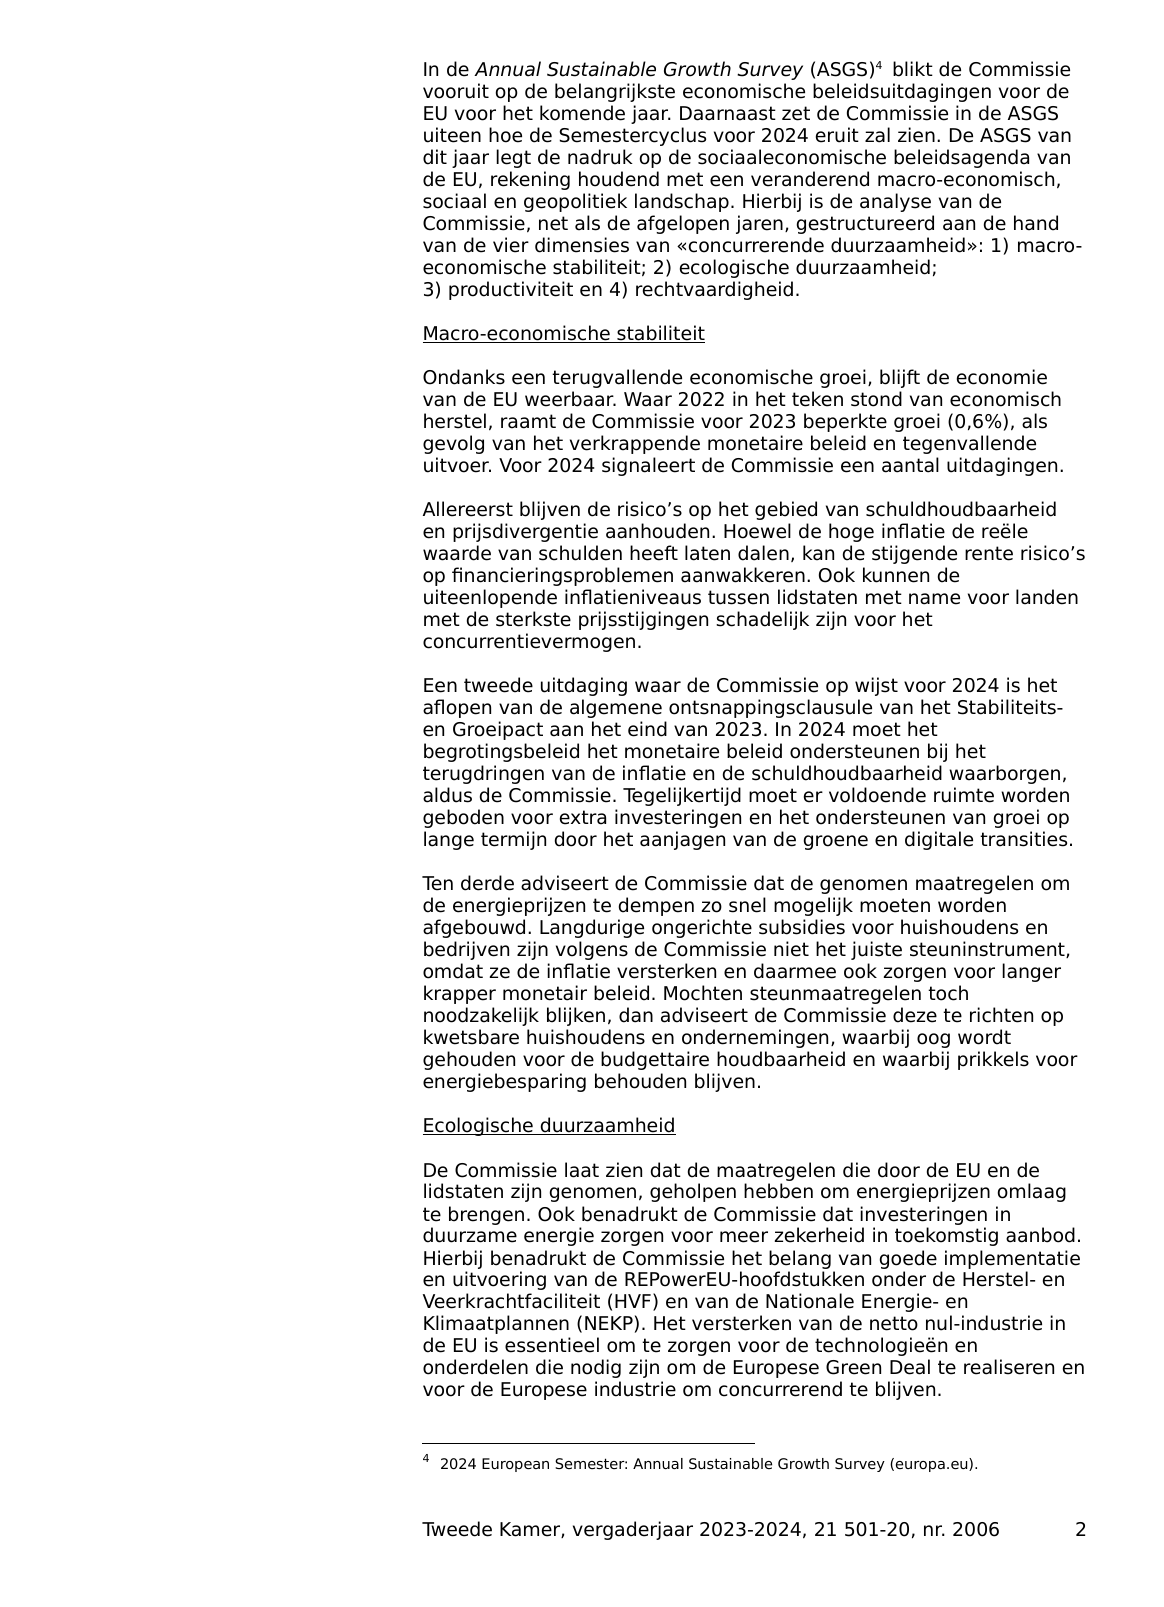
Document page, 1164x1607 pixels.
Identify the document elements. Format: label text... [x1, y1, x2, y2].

text 2024 European Semester: Annual Sustainable Growth Survey (europa.eu). [422, 1452, 1087, 1474]
text Een tweede uitdaging waar de Commissie op wijst voor 2024 is het aflopen van de algemene ontsnappingsclausule van het Stabiliteits- en Groeipact aan het eind van 2023. In 2024 moet het begrotingsbeleid het monetaire beleid ondersteunen bij het terugdringen van de inflatie en de schuldhoudbaarheid waarborgen, aldus de Commissie. Tegelijkertijd moet er voldoende ruimte worden geboden voor extra investeringen en het ondersteunen van groei op lange termijn door het aanjagen van de groene en digitale transities. [422, 675, 1087, 851]
subtitle Ecologische duurzaamheid [422, 1115, 1087, 1137]
text Ondanks een terugvallende economische groei, blijft de economie van de EU weerbaar. Waar 2022 in het teken stond van economisch herstel, raamt de Commissie voor 2023 beperkte groei (0,6%), als gevolg van het verkrappende monetaire beleid en tegenvallende uitvoer. Voor 2024 signaleert de Commissie een aantal uitdagingen. [422, 367, 1087, 477]
subtitle Macro-economische stabiliteit [422, 323, 1087, 345]
text Allereerst blijven de risico’s op het gebied van schuldhoudbaarheid en prijsdivergentie aanhouden. Hoewel de hoge inflatie de reële waarde van schulden heeft laten dalen, kan de stijgende rente risico’s op financieringsproblemen aanwakkeren. Ook kunnen de uiteenlopende inflatieniveaus tussen lidstaten met name voor landen met de sterkste prijsstijgingen schadelijk zijn voor het concurrentievermogen. [422, 499, 1087, 653]
text In de Annual Sustainable Growth Survey (ASGS) blikt de Commissie vooruit op de belangrijkste economische beleidsuitdagingen voor de EU voor het komende jaar. Daarnaast zet de Commissie in de ASGS uiteen hoe de Semestercyclus voor 2024 eruit zal zien. De ASGS van dit jaar legt de nadruk op de sociaaleconomische beleidsagenda van de EU, rekening houdend met een veranderend macro-economisch, sociaal en geopolitiek landschap. Hierbij is de analyse van de Commissie, net als de afgelopen jaren, gestructureerd aan de hand van de vier dimensies van «concurrerende duurzaamheid»: 1) macro-economische stabiliteit; 2) ecologische duurzaamheid; 3) productiviteit en 4) rechtvaardigheid. [422, 59, 1087, 301]
text De Commissie laat zien dat de maatregelen die door de EU en de lidstaten zijn genomen, geholpen hebben om energieprijzen omlaag te brengen. Ook benadrukt de Commissie dat investeringen in duurzame energie zorgen voor meer zekerheid in toekomstig aanbod. Hierbij benadrukt de Commissie het belang van goede implementatie en uitvoering van de REPowerEU-hoofdstukken onder de Herstel- en Veerkrachtfaciliteit (HVF) en van de Nationale Energie- en Klimaatplannen (NEKP). Het versterken van de netto nul-industrie in de EU is essentieel om te zorgen voor de technologieën en onderdelen die nodig zijn om de Europese Green Deal te realiseren en voor de Europese industrie om concurrerend te blijven. [422, 1159, 1087, 1401]
text Ten derde adviseert de Commissie dat de genomen maatregelen om de energieprijzen te dempen zo snel mogelijk moeten worden afgebouwd. Langdurige ongerichte subsidies voor huishoudens en bedrijven zijn volgens de Commissie niet het juiste steuninstrument, omdat ze de inflatie versterken en daarmee ook zorgen voor langer krapper monetair beleid. Mochten steunmaatregelen toch noodzakelijk blijken, dan adviseert de Commissie deze te richten op kwetsbare huishoudens en ondernemingen, waarbij oog wordt gehouden voor de budgettaire houdbaarheid en waarbij prikkels voor energiebesparing behouden blijven. [422, 873, 1087, 1093]
